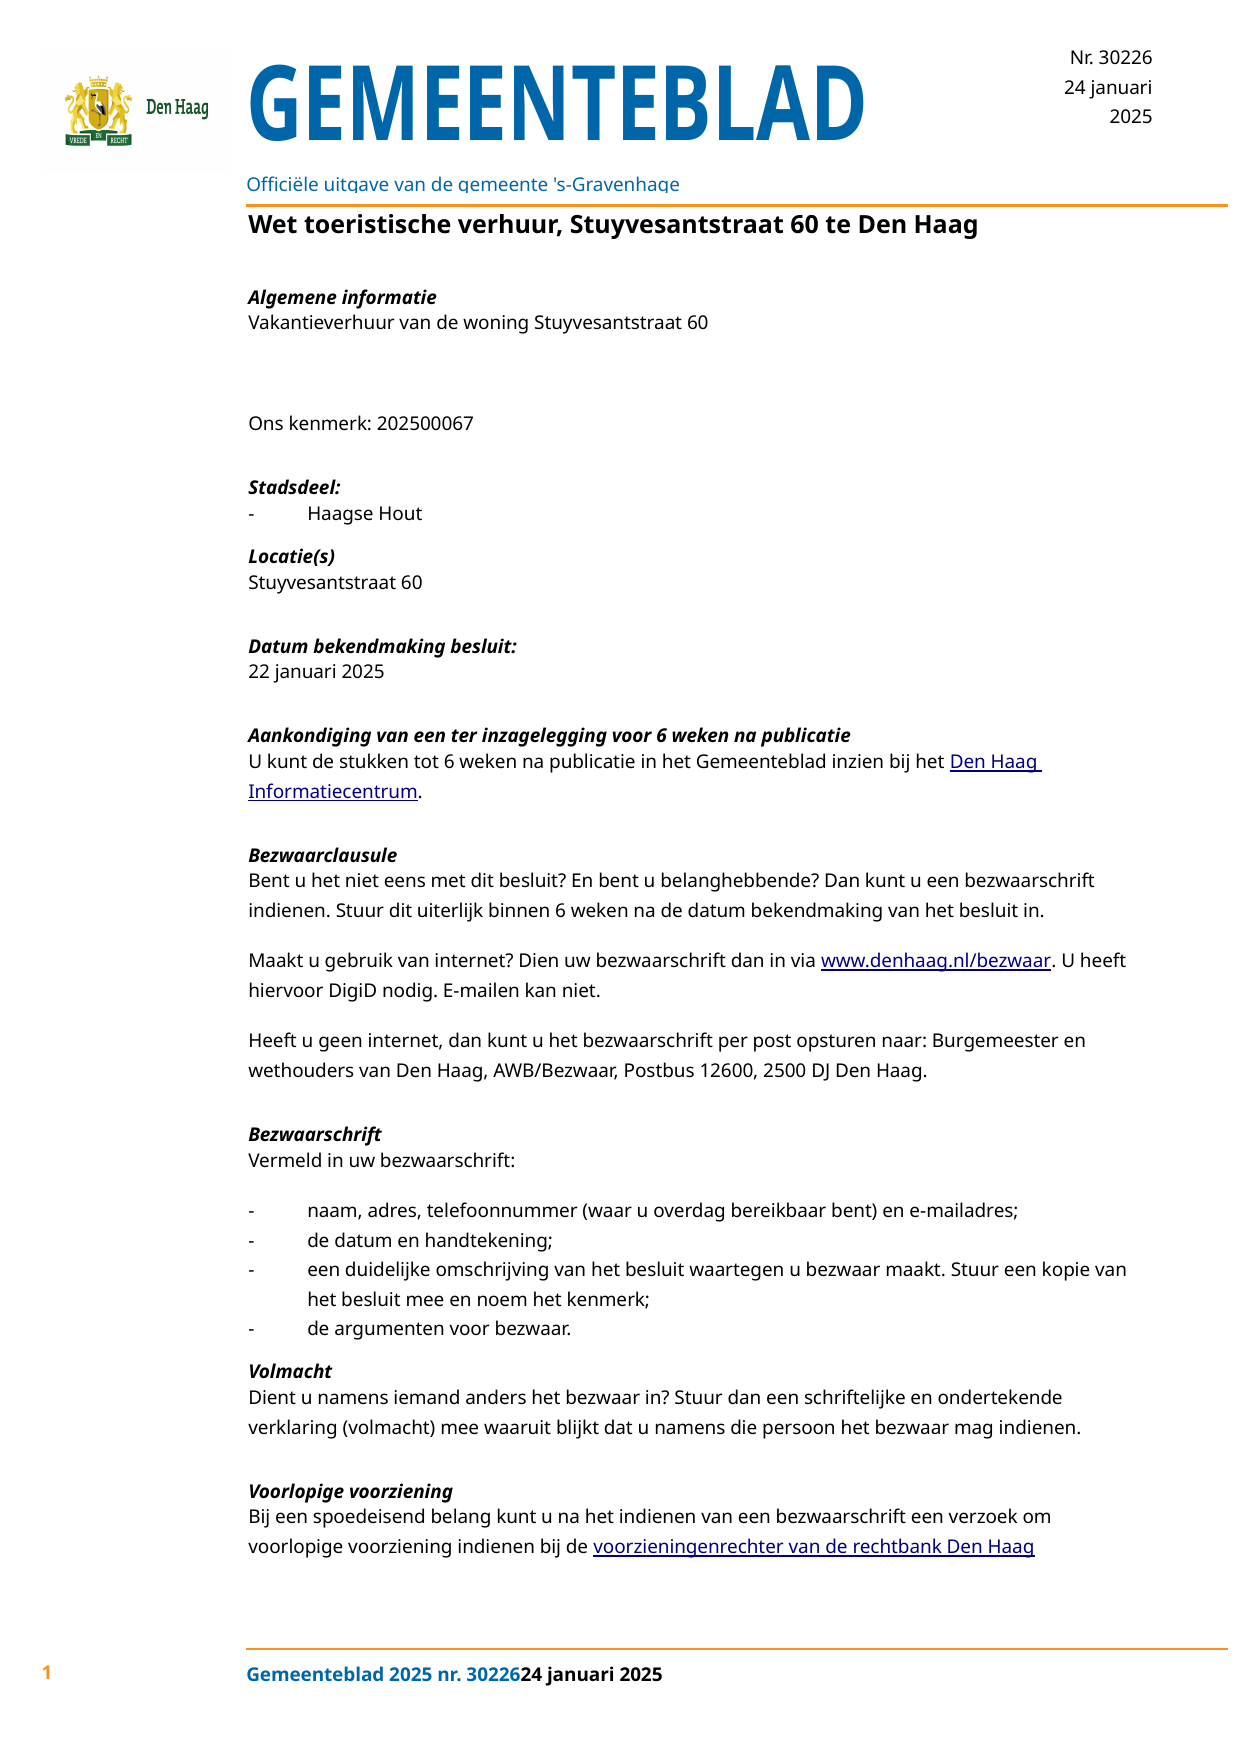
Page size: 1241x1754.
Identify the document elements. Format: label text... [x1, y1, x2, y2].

list de datum en handtekening; [248, 1227, 1152, 1253]
text Dient u namens iemand anders het bezwaar in? Stuur dan een schriftelijke en ondertekende verklaring (volmacht) mee waaruit blijkt dat u namens die persoon het bezwaar mag indienen. [248, 1384, 1152, 1440]
list een duidelijke omschrijving van het besluit waartegen u bezwaar maakt. Stuur een kopie van het besluit mee en noem het kenmerk; [248, 1256, 1152, 1312]
text Ons kenmerk: 202500067 [248, 410, 1152, 436]
text Locatie(s) [248, 543, 1152, 569]
text 22 januari 2025 [248, 659, 1152, 684]
text Stadsdeel: [248, 474, 1152, 500]
text Vermeld in uw bezwaarschrift: [248, 1147, 1152, 1173]
text Datum bekendmaking besluit: [248, 633, 1152, 659]
text Wet toeristische verhuur, Stuyvesantstraat 60 te Den Haag [248, 207, 1152, 241]
text Voorlopige voorziening [248, 1478, 1152, 1504]
text Volmacht [248, 1359, 1152, 1384]
text Bezwaarclausule [248, 842, 1152, 868]
text Heeft u geen internet, dan kunt u het bezwaarschrift per post opsturen naar: Burgemeester en wethouders van Den Haag, AWB/Bezwaar, Postbus 12600, 2500 DJ Den Haag. [248, 1028, 1152, 1083]
text Vakantieverhuur van de woning Stuyvesantstraat 60 [248, 309, 1152, 335]
list de argumenten voor bezwaar. [248, 1316, 1152, 1341]
picture [41, 47, 231, 172]
text Aankondiging van een ter inzagelegging voor 6 weken na publicatie [248, 723, 1152, 748]
text Stuyvesantstraat 60 [248, 569, 1152, 595]
text Algemene informatie [248, 284, 1152, 309]
text Bezwaarschrift [248, 1121, 1152, 1147]
text Bij een spoedeisend belang kunt u na het indienen van een bezwaarschrift een verzoek om voorlopige voorziening indienen bij de voorzieningenrechter van de rechtbank Den Haag [248, 1504, 1152, 1559]
text U kunt de stukken tot 6 weken na publicatie in het Gemeenteblad inzien bij het Den Haag Informatiecentrum. [248, 748, 1152, 804]
list Haagse Hout [248, 500, 1152, 526]
list naam, adres, telefoonnummer (waar u overdag bereikbaar bent) en e-mailadres; [248, 1197, 1152, 1223]
text Bent u het niet eens met dit besluit? En bent u belanghebbende? Dan kunt u een bezwaarschrift indienen. Stuur dit uiterlijk binnen 6 weken na de datum bekendmaking van het besluit in. [248, 868, 1152, 923]
text Maakt u gebruik van internet? Dien uw bezwaarschrift dan in via www.denhaag.nl/bezwaar. U heeft hiervoor DigiD nodig. E-mailen kan niet. [248, 948, 1152, 1003]
